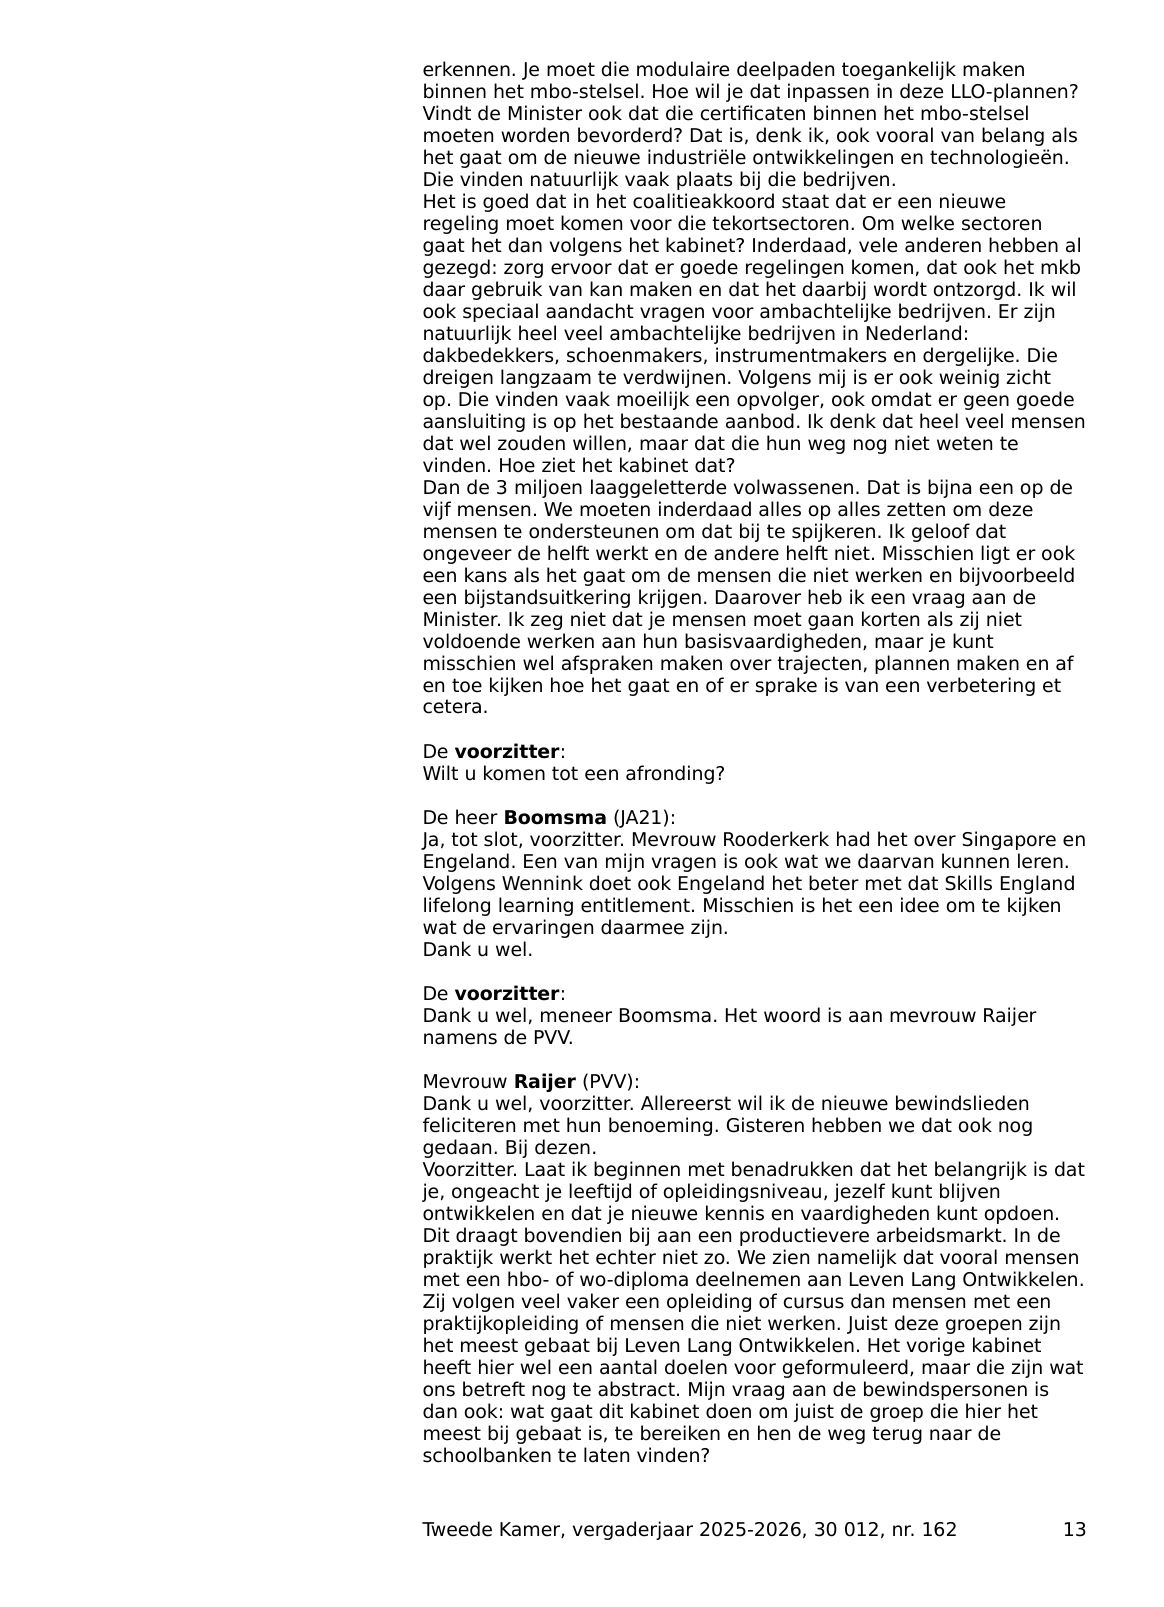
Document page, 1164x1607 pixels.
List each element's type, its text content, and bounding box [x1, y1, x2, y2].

text Het is goed dat in het coalitieakkoord staat dat er een nieuwe regeling moet komen voor die tekortsectoren. Om welke sectoren gaat het dan volgens het kabinet? Inderdaad, vele anderen hebben al gezegd: zorg ervoor dat er goede regelingen komen, dat ook het mkb daar gebruik van kan maken en dat het daarbij wordt ontzorgd. Ik wil ook speciaal aandacht vragen voor ambachtelijke bedrijven. Er zijn natuurlijk heel veel ambachtelijke bedrijven in Nederland: dakbedekkers, schoenmakers, instrumentmakers en dergelijke. Die dreigen langzaam te verdwijnen. Volgens mij is er ook weinig zicht op. Die vinden vaak moeilijk een opvolger, ook omdat er geen goede aansluiting is op het bestaande aanbod. Ik denk dat heel veel mensen dat wel zouden willen, maar dat die hun weg nog niet weten te vinden. Hoe ziet het kabinet dat? [422, 191, 1087, 477]
text erkennen. Je moet die modulaire deelpaden toegankelijk maken binnen het mbo-stelsel. Hoe wil je dat inpassen in deze LLO-plannen? Vindt de Minister ook dat die certificaten binnen het mbo-stelsel moeten worden bevorderd? Dat is, denk ik, ook vooral van belang als het gaat om de nieuwe industriële ontwikkelingen en technologieën. Die vinden natuurlijk vaak plaats bij die bedrijven. [422, 59, 1087, 191]
text Dank u wel, meneer Boomsma. Het woord is aan mevrouw Raijer namens de PVV. [422, 1005, 1087, 1049]
text Mevrouw Raijer (PVV): [422, 1071, 1087, 1093]
text Dank u wel, voorzitter. Allereerst wil ik de nieuwe bewindslieden feliciteren met hun benoeming. Gisteren hebben we dat ook nog gedaan. Bij dezen. [422, 1093, 1087, 1159]
text De voorzitter: [422, 741, 1087, 763]
text De voorzitter: [422, 983, 1087, 1005]
text Wilt u komen tot een afronding? [422, 763, 1087, 784]
text Ja, tot slot, voorzitter. Mevrouw Rooderkerk had het over Singapore en Engeland. Een van mijn vragen is ook wat we daarvan kunnen leren. Volgens Wennink doet ook Engeland het beter met dat Skills England lifelong learning entitlement. Misschien is het een idee om te kijken wat de ervaringen daarmee zijn. [422, 829, 1087, 939]
text Dank u wel. [422, 939, 1087, 961]
text De heer Boomsma (JA21): [422, 807, 1087, 829]
text Dan de 3 miljoen laaggeletterde volwassenen. Dat is bijna een op de vijf mensen. We moeten inderdaad alles op alles zetten om deze mensen te ondersteunen om dat bij te spijkeren. Ik geloof dat ongeveer de helft werkt en de andere helft niet. Misschien ligt er ook een kans als het gaat om de mensen die niet werken en bijvoorbeeld een bijstandsuitkering krijgen. Daarover heb ik een vraag aan de Minister. Ik zeg niet dat je mensen moet gaan korten als zij niet voldoende werken aan hun basisvaardigheden, maar je kunt misschien wel afspraken maken over trajecten, plannen maken en af en toe kijken hoe het gaat en of er sprake is van een verbetering et cetera. [422, 477, 1087, 718]
text Voorzitter. Laat ik beginnen met benadrukken dat het belangrijk is dat je, ongeacht je leeftijd of opleidingsniveau, jezelf kunt blijven ontwikkelen en dat je nieuwe kennis en vaardigheden kunt opdoen. Dit draagt bovendien bij aan een productievere arbeidsmarkt. In de praktijk werkt het echter niet zo. We zien namelijk dat vooral mensen met een hbo- of wo-diploma deelnemen aan Leven Lang Ontwikkelen. Zij volgen veel vaker een opleiding of cursus dan mensen met een praktijkopleiding of mensen die niet werken. Juist deze groepen zijn het meest gebaat bij Leven Lang Ontwikkelen. Het vorige kabinet heeft hier wel een aantal doelen voor geformuleerd, maar die zijn wat ons betreft nog te abstract. Mijn vraag aan de bewindspersonen is dan ook: wat gaat dit kabinet doen om juist de groep die hier het meest bij gebaat is, te bereiken en hen de weg terug naar de schoolbanken te laten vinden? [422, 1159, 1087, 1467]
